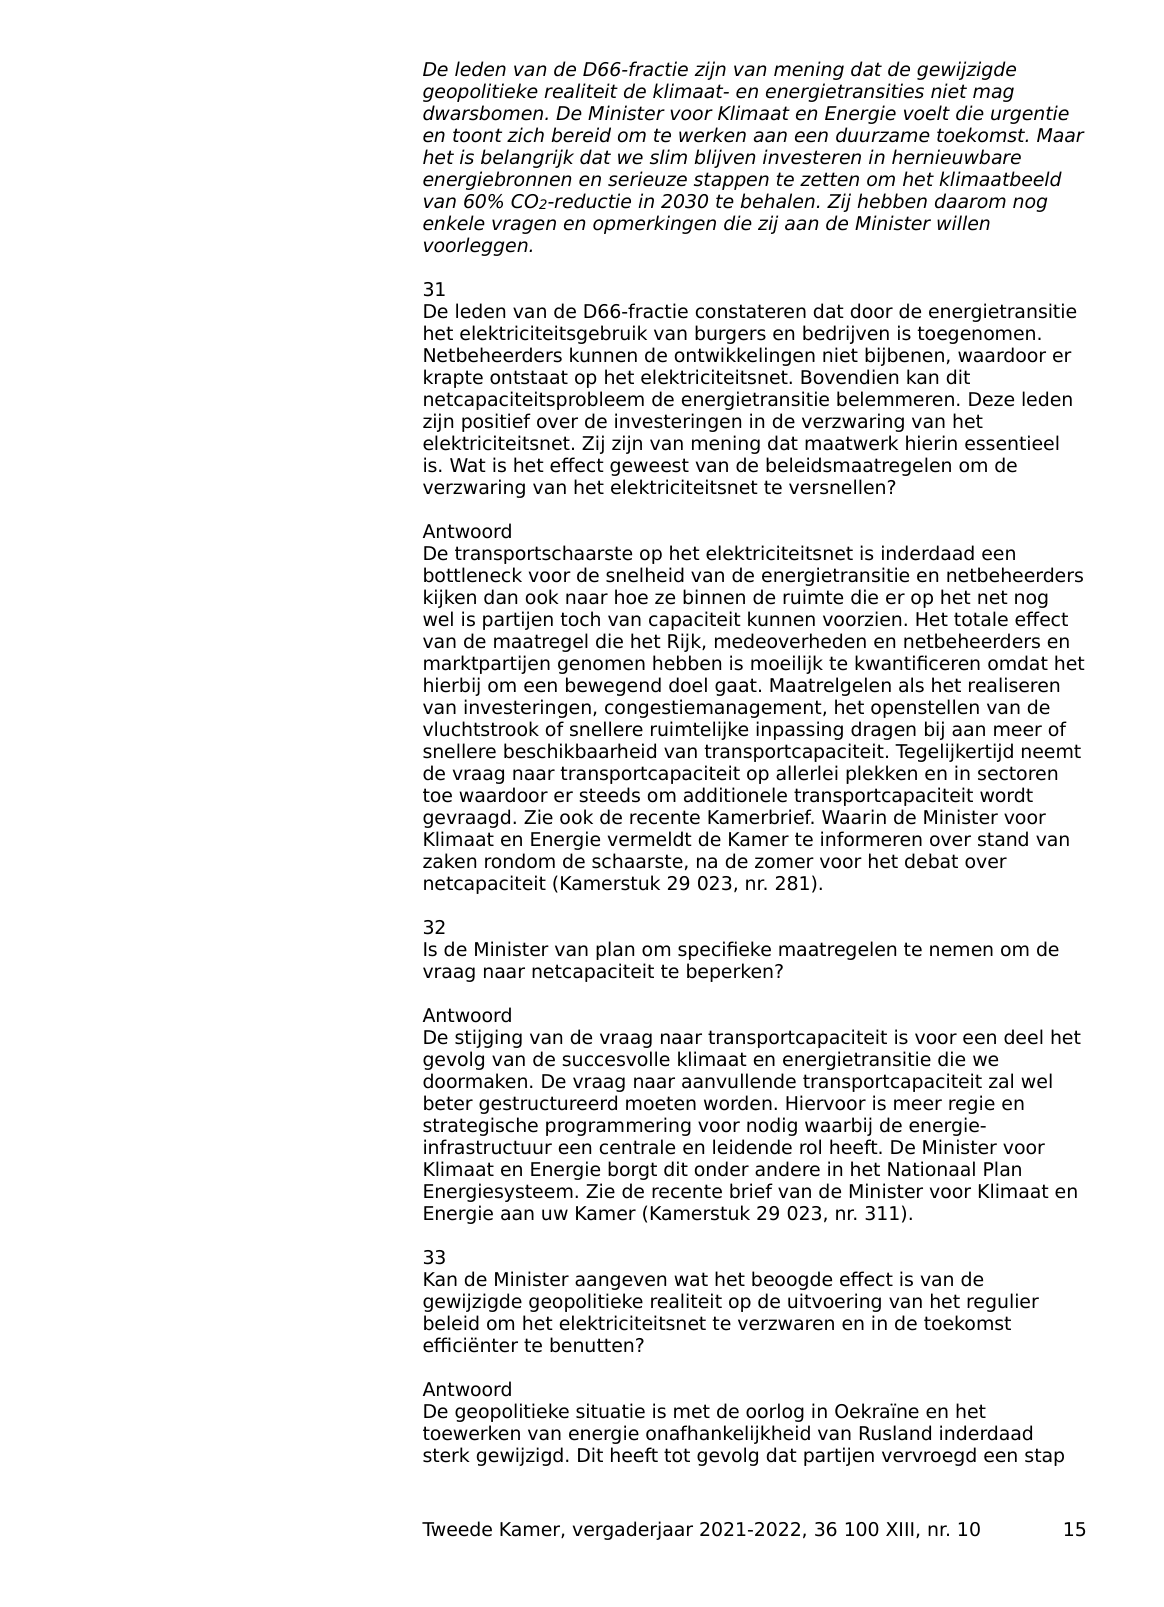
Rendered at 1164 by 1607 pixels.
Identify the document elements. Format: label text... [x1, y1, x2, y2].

text De transportschaarste op het elektriciteitsnet is inderdaad een bottleneck voor de snelheid van de energietransitie en netbeheerders kijken dan ook naar hoe ze binnen de ruimte die er op het net nog wel is partijen toch van capaciteit kunnen voorzien. Het totale effect van de maatregel die het Rijk, medeoverheden en netbeheerders en marktpartijen genomen hebben is moeilijk te kwantificeren omdat het hierbij om een bewegend doel gaat. Maatrelgelen als het realiseren van investeringen, congestiemanagement, het openstellen van de vluchtstrook of snellere ruimtelijke inpassing dragen bij aan meer of snellere beschikbaarheid van transportcapaciteit. Tegelijkertijd neemt de vraag naar transportcapaciteit op allerlei plekken en in sectoren toe waardoor er steeds om additionele transportcapaciteit wordt gevraagd. Zie ook de recente Kamerbrief. Waarin de Minister voor Klimaat en Energie vermeldt de Kamer te informeren over stand van zaken rondom de schaarste, na de zomer voor het debat over netcapaciteit (Kamerstuk 29 023, nr. 281). [422, 543, 1087, 895]
text Kan de Minister aangeven wat het beoogde effect is van de gewijzigde geopolitieke realiteit op de uitvoering van het regulier beleid om het elektriciteitsnet te verzwaren en in de toekomst efficiënter te benutten? [422, 1269, 1087, 1357]
text De leden van de D66-fractie constateren dat door de energietransitie het elektriciteitsgebruik van burgers en bedrijven is toegenomen. Netbeheerders kunnen de ontwikkelingen niet bijbenen, waardoor er krapte ontstaat op het elektriciteitsnet. Bovendien kan dit netcapaciteitsprobleem de energietransitie belemmeren. Deze leden zijn positief over de investeringen in de verzwaring van het elektriciteitsnet. Zij zijn van mening dat maatwerk hierin essentieel is. Wat is het effect geweest van de beleidsmaatregelen om de verzwaring van het elektriciteitsnet te versnellen? [422, 301, 1087, 499]
text De stijging van de vraag naar transportcapaciteit is voor een deel het gevolg van de succesvolle klimaat en energietransitie die we doormaken. De vraag naar aanvullende transportcapaciteit zal wel beter gestructureerd moeten worden. Hiervoor is meer regie en strategische programmering voor nodig waarbij de energie-infrastructuur een centrale en leidende rol heeft. De Minister voor Klimaat en Energie borgt dit onder andere in het Nationaal Plan Energiesysteem. Zie de recente brief van de Minister voor Klimaat en Energie aan uw Kamer (Kamerstuk 29 023, nr. 311). [422, 1027, 1087, 1225]
text Antwoord [422, 521, 1087, 543]
text 33 [422, 1247, 1087, 1269]
text De leden van de D66-fractie zijn van mening dat de gewijzigde geopolitieke realiteit de klimaat- en energietransities niet mag dwarsbomen. De Minister voor Klimaat en Energie voelt die urgentie en toont zich bereid om te werken aan een duurzame toekomst. Maar het is belangrijk dat we slim blijven investeren in hernieuwbare energiebronnen en serieuze stappen te zetten om het klimaatbeeld van 60% CO2-reductie in 2030 te behalen. Zij hebben daarom nog enkele vragen en opmerkingen die zij aan de Minister willen voorleggen. [422, 59, 1087, 257]
text Antwoord [422, 1005, 1087, 1027]
text Is de Minister van plan om specifieke maatregelen te nemen om de vraag naar netcapaciteit te beperken? [422, 939, 1087, 983]
text 32 [422, 917, 1087, 939]
text Antwoord [422, 1379, 1087, 1401]
text 31 [422, 279, 1087, 301]
text De geopolitieke situatie is met de oorlog in Oekraïne en het toewerken van energie onafhankelijkheid van Rusland inderdaad sterk gewijzigd. Dit heeft tot gevolg dat partijen vervroegd een stap [422, 1401, 1087, 1467]
